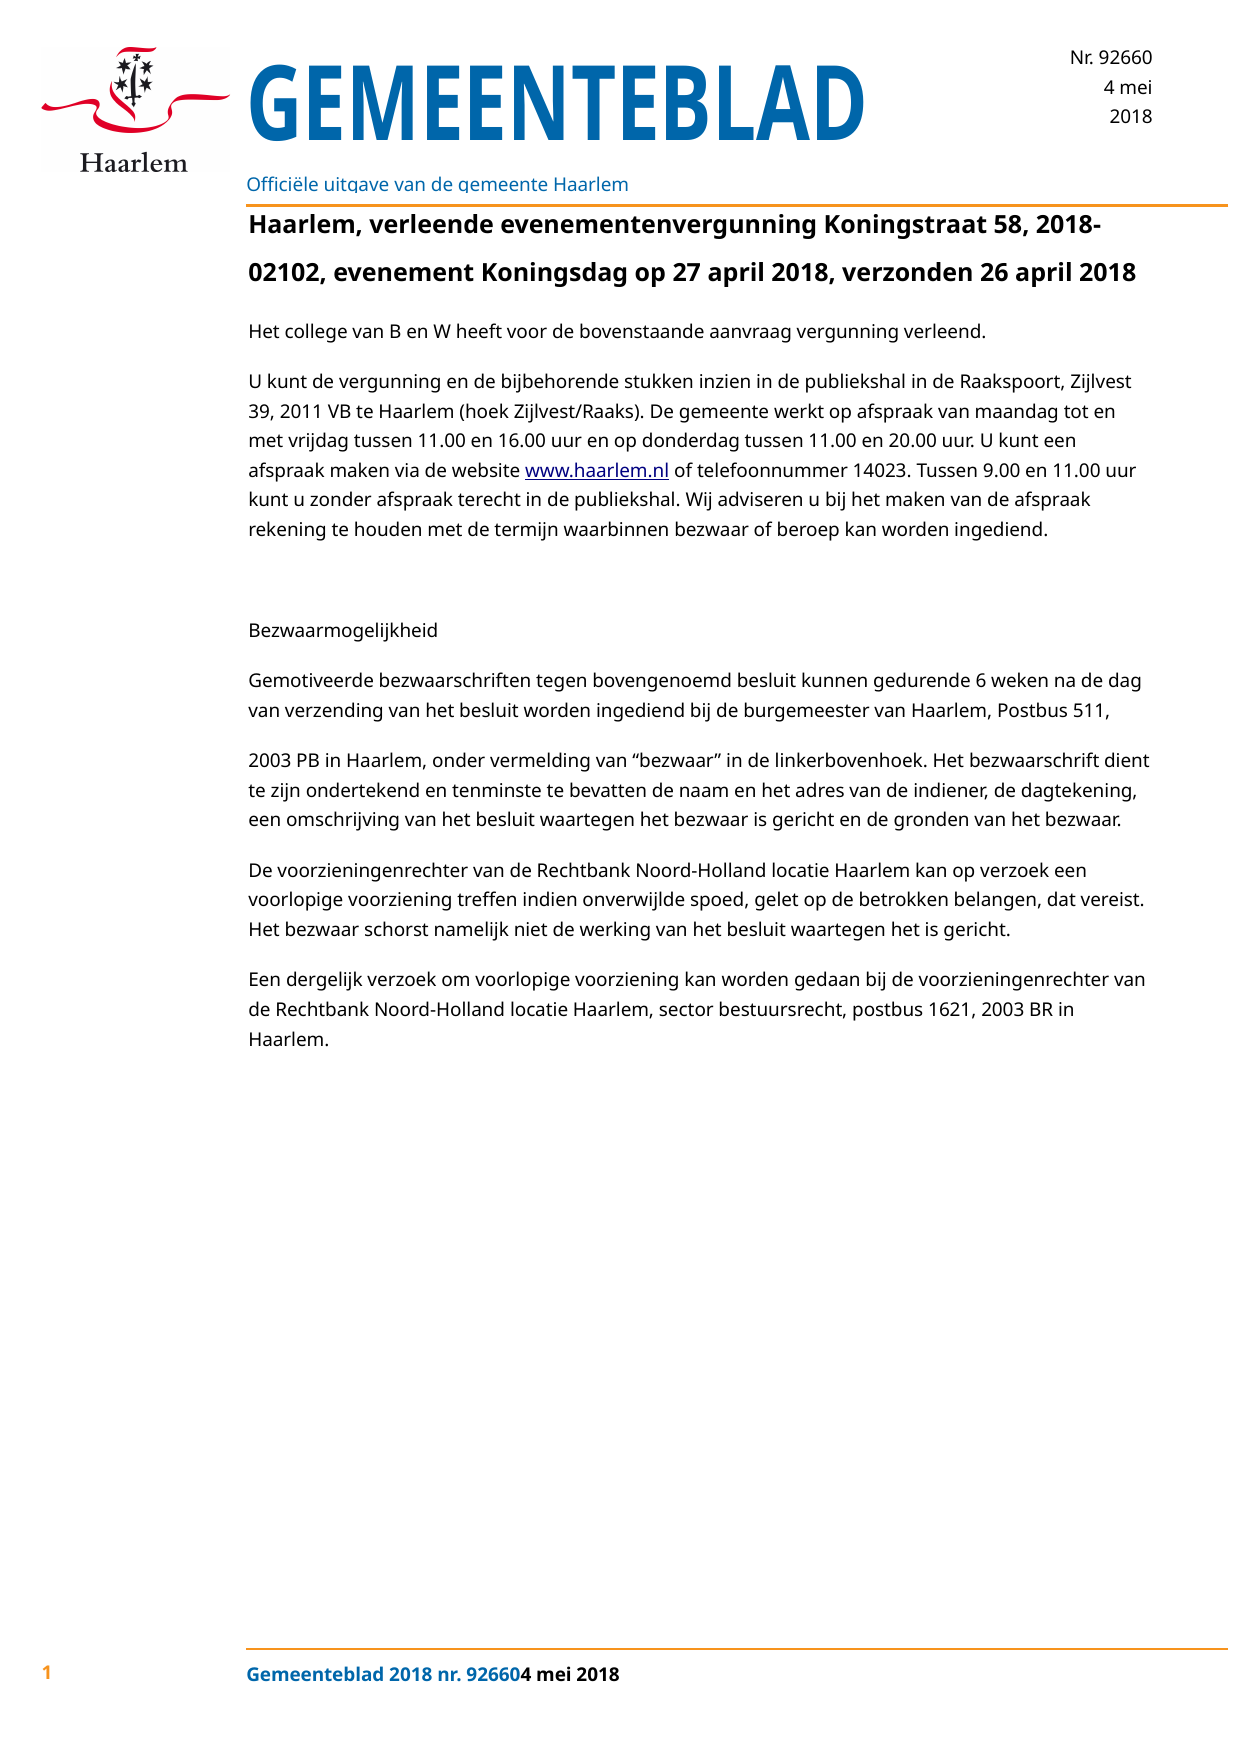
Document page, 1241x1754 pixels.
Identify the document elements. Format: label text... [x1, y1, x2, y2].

picture [41, 47, 231, 172]
text De voorzieningenrechter van de Rechtbank Noord-Holland locatie Haarlem kan op verzoek een voorlopige voorziening treffen indien onverwijlde spoed, gelet op de betrokken belangen, dat vereist. Het bezwaar schorst namelijk niet de werking van het besluit waartegen het is gericht. [248, 857, 1152, 942]
text Het college van B en W heeft voor de bovenstaande aanvraag vergunning verleend. [248, 318, 1152, 344]
text Een dergelijk verzoek om voorlopige voorziening kan worden gedaan bij de voorzieningenrechter van de Rechtbank Noord-Holland locatie Haarlem, sector bestuursrecht, postbus 1621, 2003 BR in Haarlem. [248, 967, 1152, 1052]
text Haarlem, verleende evenementenvergunning Koningstraat 58, 2018-02102, evenement Koningsdag op 27 april 2018, verzonden 26 april 2018 [248, 207, 1152, 288]
text U kunt de vergunning en de bijbehorende stukken inzien in de publiekshal in de Raakspoort, Zijlvest 39, 2011 VB te Haarlem (hoek Zijlvest/Raaks). De gemeente werkt op afspraak van maandag tot en met vrijdag tussen 11.00 en 16.00 uur en op donderdag tussen 11.00 en 20.00 uur. U kunt een afspraak maken via de website www.haarlem.nl of telefoonnummer 14023. Tussen 9.00 en 11.00 uur kunt u zonder afspraak terecht in de publiekshal. Wij adviseren u bij het maken van de afspraak rekening te houden met de termijn waarbinnen bezwaar of beroep kan worden ingediend. [248, 368, 1152, 542]
text Bezwaarmogelijkheid [248, 617, 1152, 643]
text Gemotiveerde bezwaarschriften tegen bovengenoemd besluit kunnen gedurende 6 weken na de dag van verzending van het besluit worden ingediend bij de burgemeester van Haarlem, Postbus 511, [248, 667, 1152, 723]
text 2003 PB in Haarlem, onder vermelding van “bezwaar” in de linkerbovenhoek. Het bezwaarschrift dient te zijn ondertekend en tenminste te bevatten de naam en het adres van de indiener, de dagtekening, een omschrijving van het besluit waartegen het bezwaar is gericht en de gronden van het bezwaar. [248, 747, 1152, 832]
